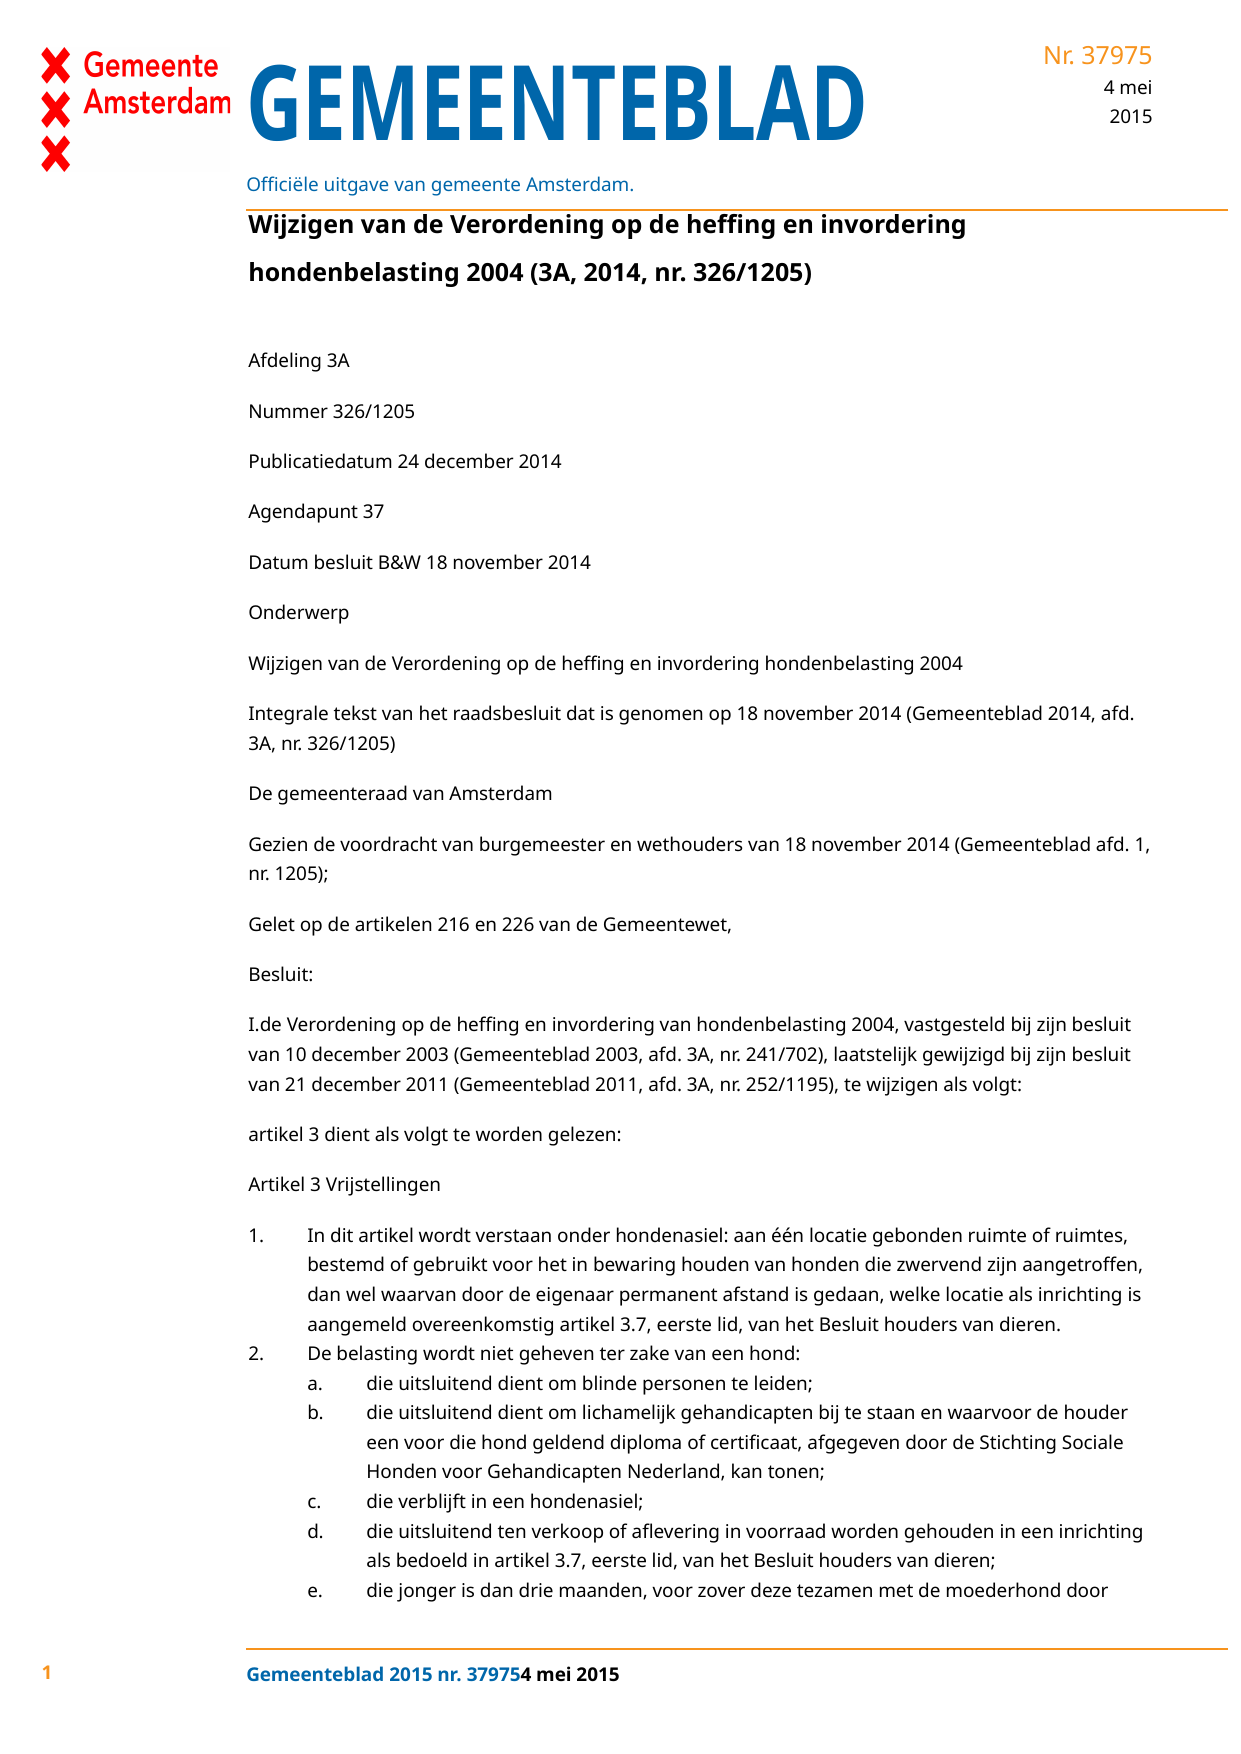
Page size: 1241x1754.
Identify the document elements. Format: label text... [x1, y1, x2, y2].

text Publicatiedatum 24 december 2014 [248, 448, 1152, 474]
text De gemeenteraad van Amsterdam [248, 780, 1152, 806]
text Onderwerp [248, 599, 1152, 625]
list die jonger is dan drie maanden, voor zover deze tezamen met de moederhond door [307, 1577, 1152, 1603]
list die verblijft in een hondenasiel; [307, 1488, 1152, 1514]
list In dit artikel wordt verstaan onder hondenasiel: aan één locatie gebonden ruimte of ruimtes, bestemd of gebruikt voor het in bewaring houden van honden die zwervend zijn aangetroffen, dan wel waarvan door de eigenaar permanent afstand is gedaan, welke locatie als inrichting is aangemeld overeenkomstig artikel 3.7, eerste lid, van het Besluit houders van dieren. [248, 1222, 1152, 1337]
text Besluit: [248, 961, 1152, 987]
text Wijzigen van de Verordening op de heffing en invordering hondenbelasting 2004 (3A, 2014, nr. 326/1205) [248, 211, 1152, 288]
list die uitsluitend dient om blinde personen te leiden; [307, 1370, 1152, 1396]
text Datum besluit B&W 18 november 2014 [248, 549, 1152, 575]
list die uitsluitend ten verkoop of aflevering in voorraad worden gehouden in een inrichting als bedoeld in artikel 3.7, eerste lid, van het Besluit houders van dieren; [307, 1518, 1152, 1573]
list De belasting wordt niet geheven ter zake van een hond: [248, 1340, 1152, 1366]
text Integrale tekst van het raadsbesluit dat is genomen op 18 november 2014 (Gemeenteblad 2014, afd. 3A, nr. 326/1205) [248, 700, 1152, 756]
text Nummer 326/1205 [248, 398, 1152, 424]
text I.de Verordening op de heffing en invordering van hondenbelasting 2004, vastgesteld bij zijn besluit van 10 december 2003 (Gemeenteblad 2003, afd. 3A, nr. 241/702), laatstelijk gewijzigd bij zijn besluit van 21 december 2011 (Gemeenteblad 2011, afd. 3A, nr. 252/1195), te wijzigen als volgt: [248, 1012, 1152, 1097]
text Artikel 3 Vrijstellingen [248, 1172, 1152, 1197]
picture [41, 47, 231, 172]
list die uitsluitend dient om lichamelijk gehandicapten bij te staan en waarvoor de houder een voor die hond geldend diploma of certificaat, afgegeven door de Stichting Sociale Honden voor Gehandicapten Nederland, kan tonen; [307, 1399, 1152, 1484]
text Gelet op de artikelen 216 en 226 van de Gemeentewet, [248, 911, 1152, 937]
text Agendapunt 37 [248, 499, 1152, 524]
text Gezien de voordracht van burgemeester en wethouders van 18 november 2014 (Gemeenteblad afd. 1, nr. 1205); [248, 831, 1152, 886]
text Afdeling 3A [248, 347, 1152, 373]
text Wijzigen van de Verordening op de heffing en invordering hondenbelasting 2004 [248, 650, 1152, 676]
text artikel 3 dient als volgt te worden gelezen: [248, 1121, 1152, 1147]
